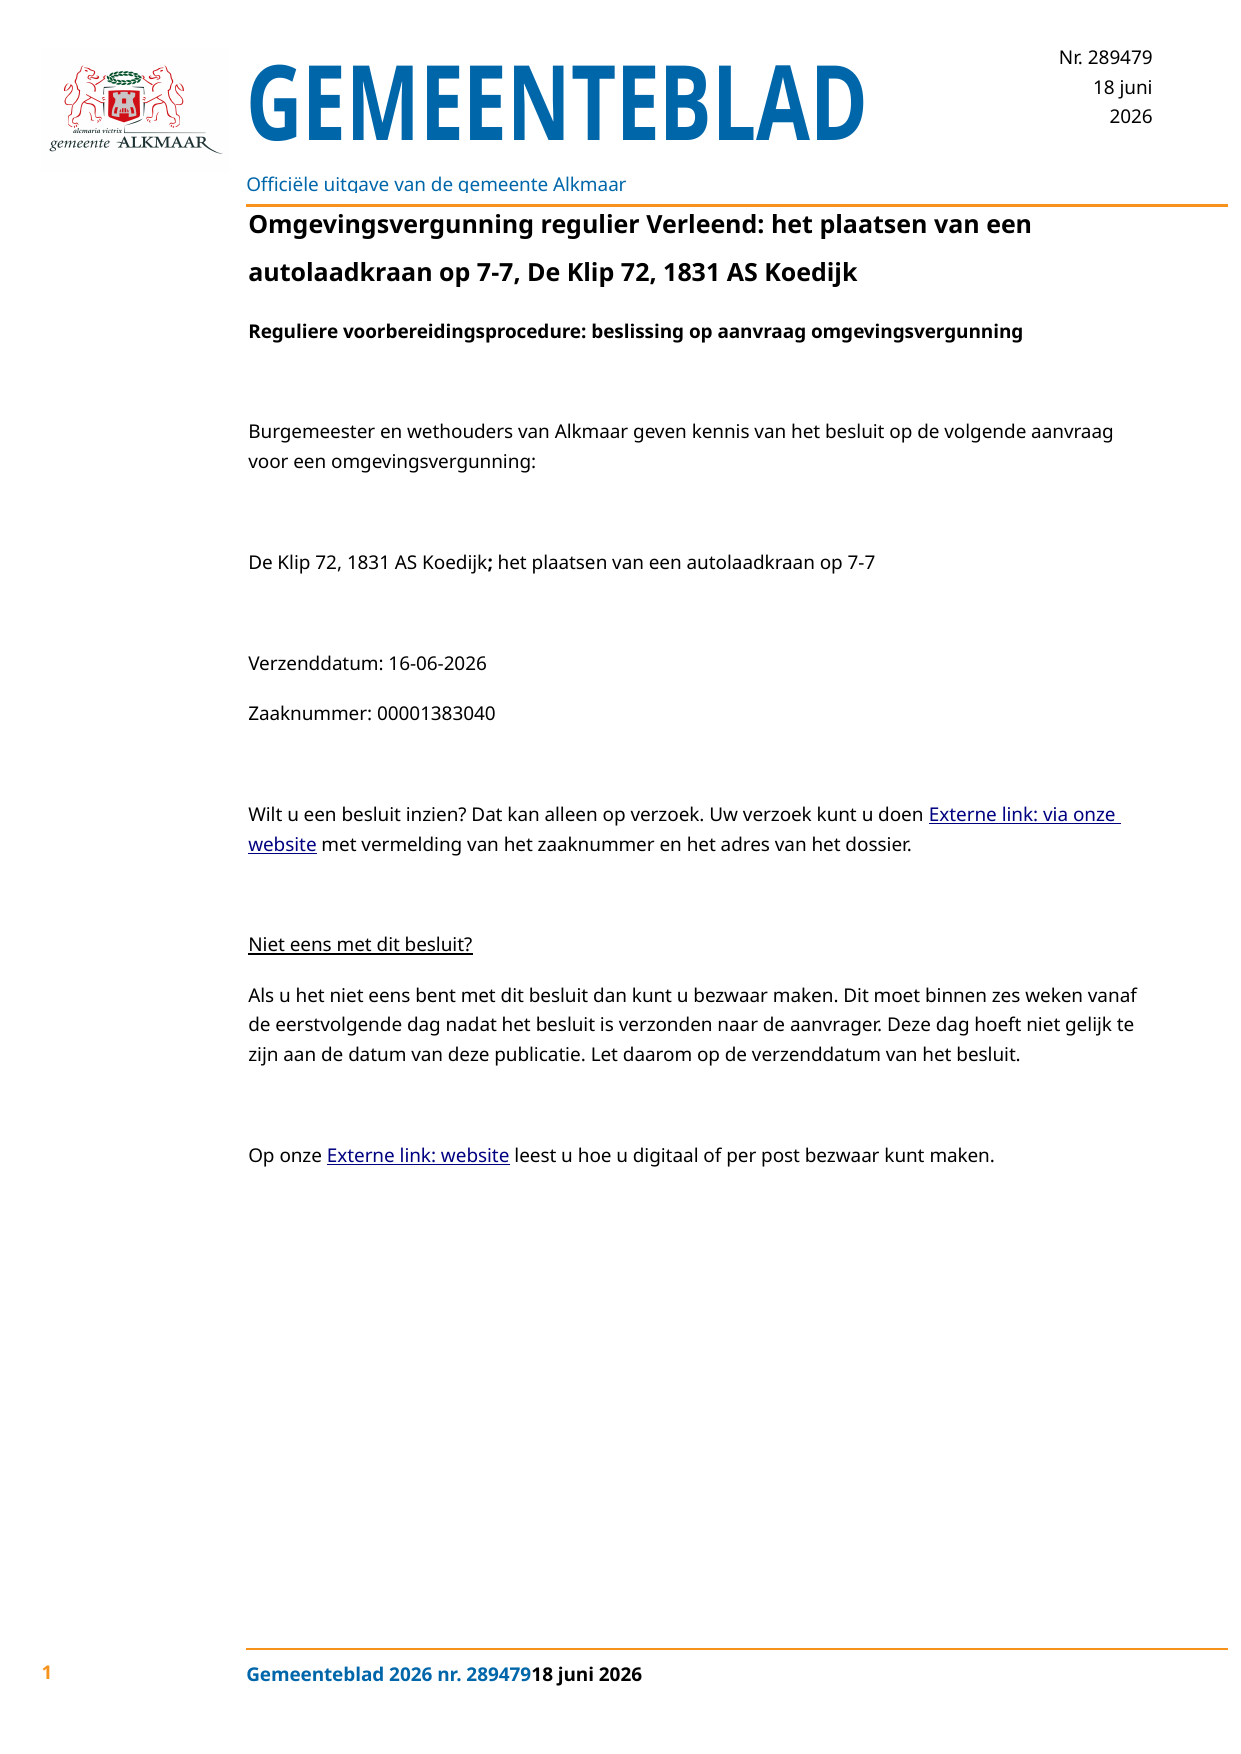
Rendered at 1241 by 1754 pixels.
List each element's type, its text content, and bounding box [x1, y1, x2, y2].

text Verzenddatum: 16-06-2026 [248, 650, 1152, 676]
text Burgemeester en wethouders van Alkmaar geven kennis van het besluit op de volgende aanvraag voor een omgevingsvergunning: [248, 419, 1152, 474]
text De Klip 72, 1831 AS Koedijk; het plaatsen van een autolaadkraan op 7-7 [248, 549, 1152, 575]
text Omgevingsvergunning regulier Verleend: het plaatsen van een autolaadkraan op 7-7, De Klip 72, 1831 AS Koedijk [248, 207, 1152, 288]
text Op onze Externe link: website leest u hoe u digitaal of per post bezwaar kunt maken. [248, 1142, 1152, 1168]
text Reguliere voorbereidingsprocedure: beslissing op aanvraag omgevingsvergunning [248, 318, 1152, 344]
text Zaaknummer: 00001383040 [248, 700, 1152, 726]
text Niet eens met dit besluit? [248, 932, 1152, 957]
text Als u het niet eens bent met dit besluit dan kunt u bezwaar maken. Dit moet binnen zes weken vanaf de eerstvolgende dag nadat het besluit is verzonden naar de aanvrager. Deze dag hoeft niet gelijk te zijn aan de datum van deze publicatie. Let daarom op de verzenddatum van het besluit. [248, 982, 1152, 1067]
picture [41, 47, 231, 172]
text Wilt u een besluit inzien? Dat kan alleen op verzoek. Uw verzoek kunt u doen Externe link: via onze website met vermelding van het zaaknummer en het adres van het dossier. [248, 801, 1152, 857]
